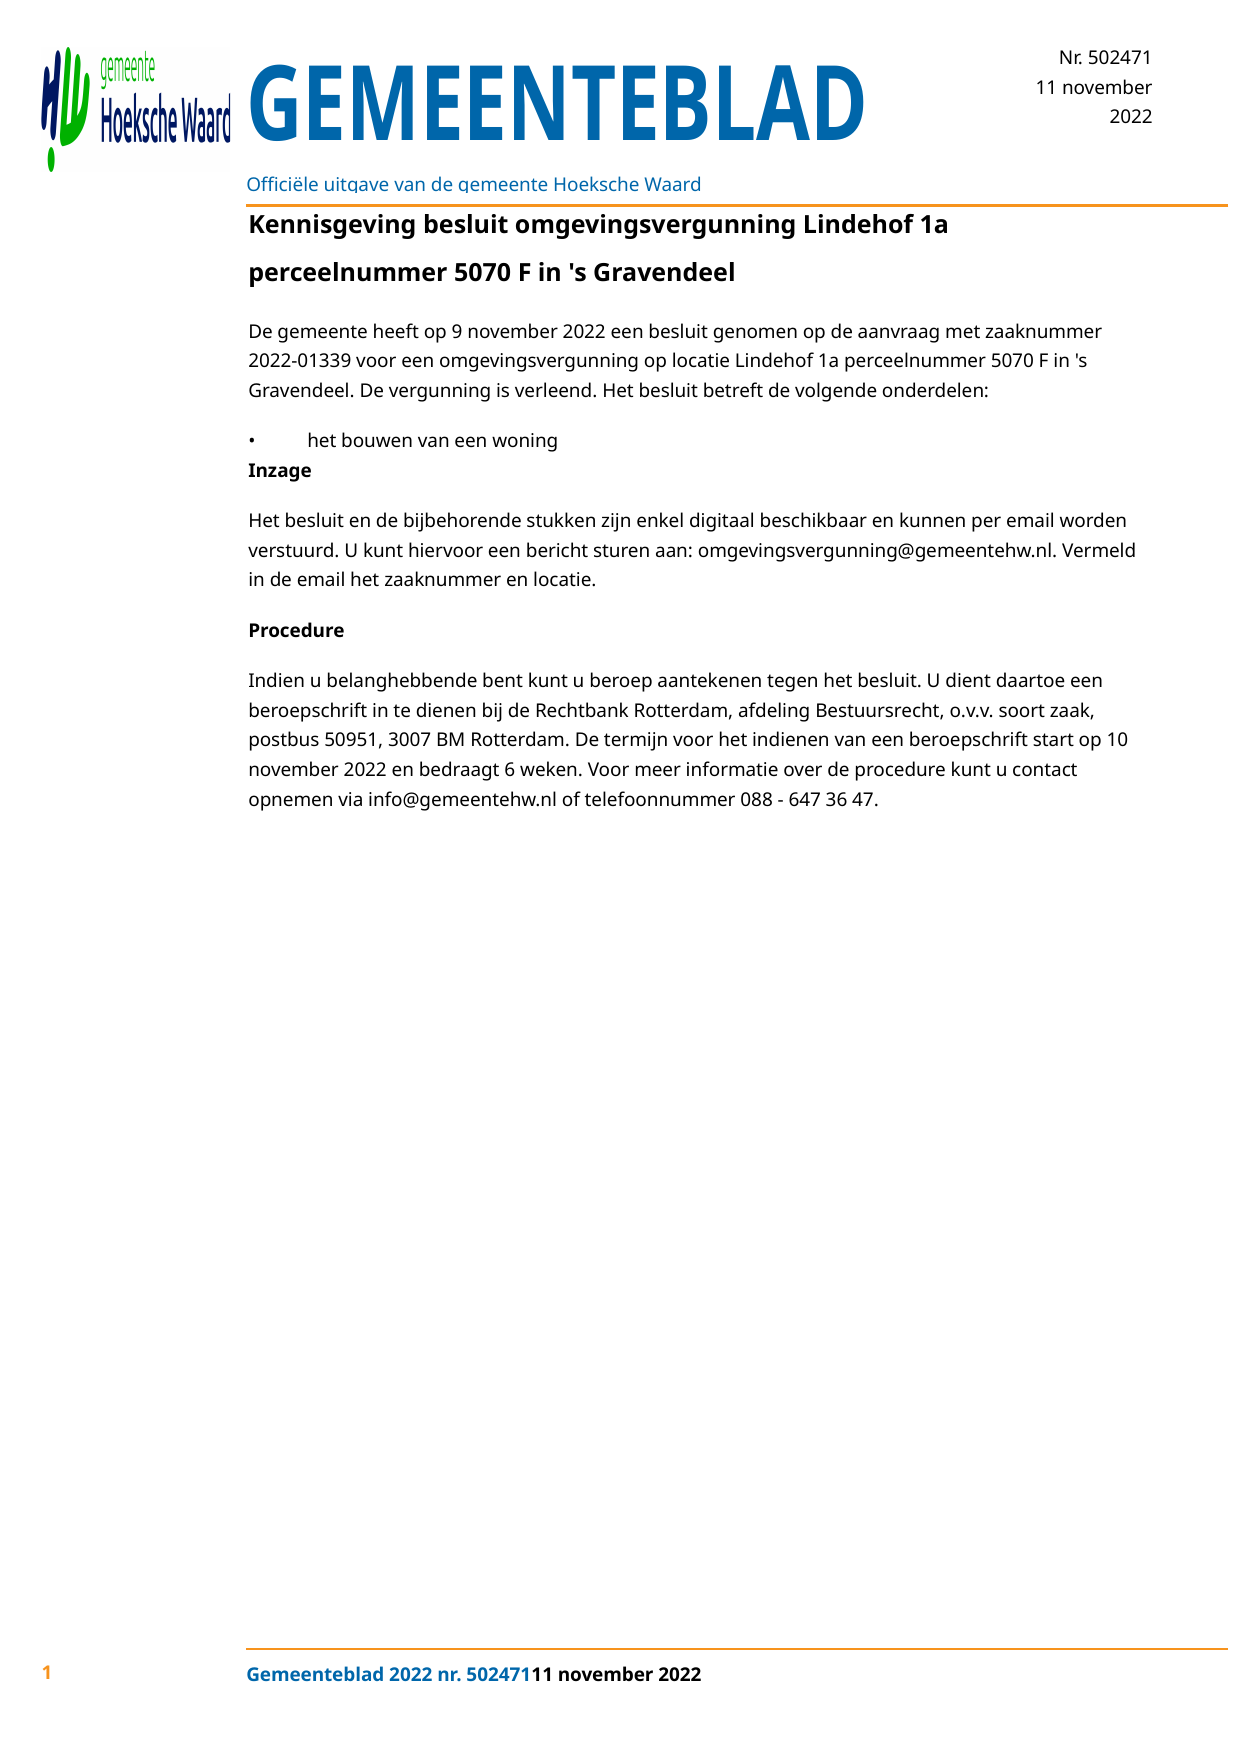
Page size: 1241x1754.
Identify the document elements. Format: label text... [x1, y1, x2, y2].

list het bouwen van een woning [248, 427, 1152, 453]
text Inzage [248, 457, 1152, 483]
text De gemeente heeft op 9 november 2022 een besluit genomen op de aanvraag met zaaknummer 2022-01339 voor een omgevingsvergunning op locatie Lindehof 1a perceelnummer 5070 F in 's Gravendeel. De vergunning is verleend. Het besluit betreft de volgende onderdelen: [248, 318, 1152, 403]
picture [41, 47, 231, 172]
text Procedure [248, 617, 1152, 643]
text Kennisgeving besluit omgevingsvergunning Lindehof 1a perceelnummer 5070 F in 's Gravendeel [248, 207, 1152, 288]
text Het besluit en de bijbehorende stukken zijn enkel digitaal beschikbaar en kunnen per email worden verstuurd. U kunt hiervoor een bericht sturen aan: omgevingsvergunning@gemeentehw.nl. Vermeld in de email het zaaknummer en locatie. [248, 507, 1152, 592]
text Indien u belanghebbende bent kunt u beroep aantekenen tegen het besluit. U dient daartoe een beroepschrift in te dienen bij de Rechtbank Rotterdam, afdeling Bestuursrecht, o.v.v. soort zaak, postbus 50951, 3007 BM Rotterdam. De termijn voor het indienen van een beroepschrift start op 10 november 2022 en bedraagt 6 weken. Voor meer informatie over de procedure kunt u contact opnemen via info@gemeentehw.nl of telefoonnummer 088 - 647 36 47. [248, 667, 1152, 812]
